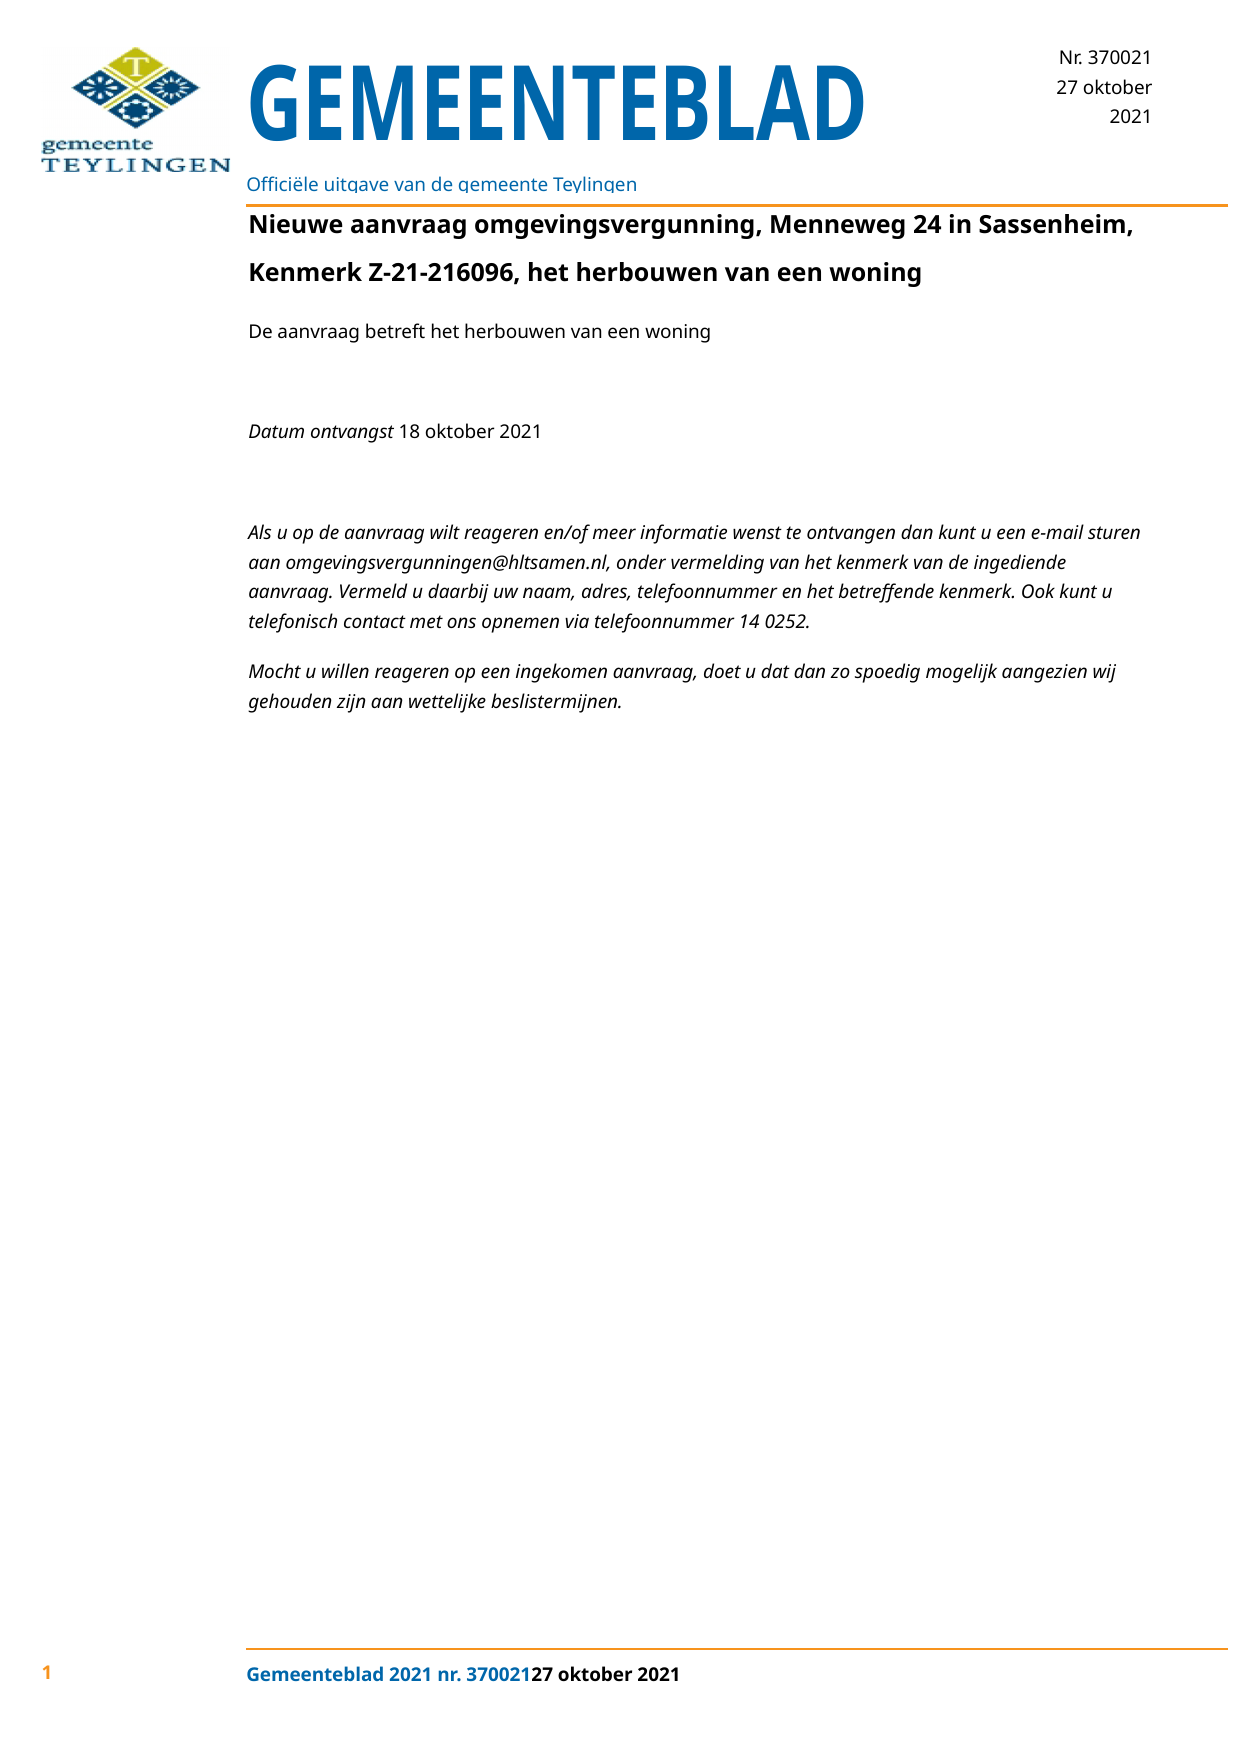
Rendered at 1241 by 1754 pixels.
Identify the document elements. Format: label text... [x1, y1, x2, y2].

text Datum ontvangst 18 oktober 2021 [248, 419, 1152, 444]
text Mocht u willen reageren op een ingekomen aanvraag, doet u dat dan zo spoedig mogelijk aangezien wij gehouden zijn aan wettelijke beslistermijnen. [248, 659, 1152, 714]
picture [41, 47, 231, 172]
text De aanvraag betreft het herbouwen van een woning [248, 318, 1152, 344]
text Als u op de aanvraag wilt reageren en/of meer informatie wenst te ontvangen dan kunt u een e-mail sturen aan omgevingsvergunningen@hltsamen.nl, onder vermelding van het kenmerk van de ingediende aanvraag. Vermeld u daarbij uw naam, adres, telefoonnummer en het betreffende kenmerk. Ook kunt u telefonisch contact met ons opnemen via telefoonnummer 14 0252. [248, 519, 1152, 634]
text Nieuwe aanvraag omgevingsvergunning, Menneweg 24 in Sassenheim, Kenmerk Z-21-216096, het herbouwen van een woning [248, 207, 1152, 288]
